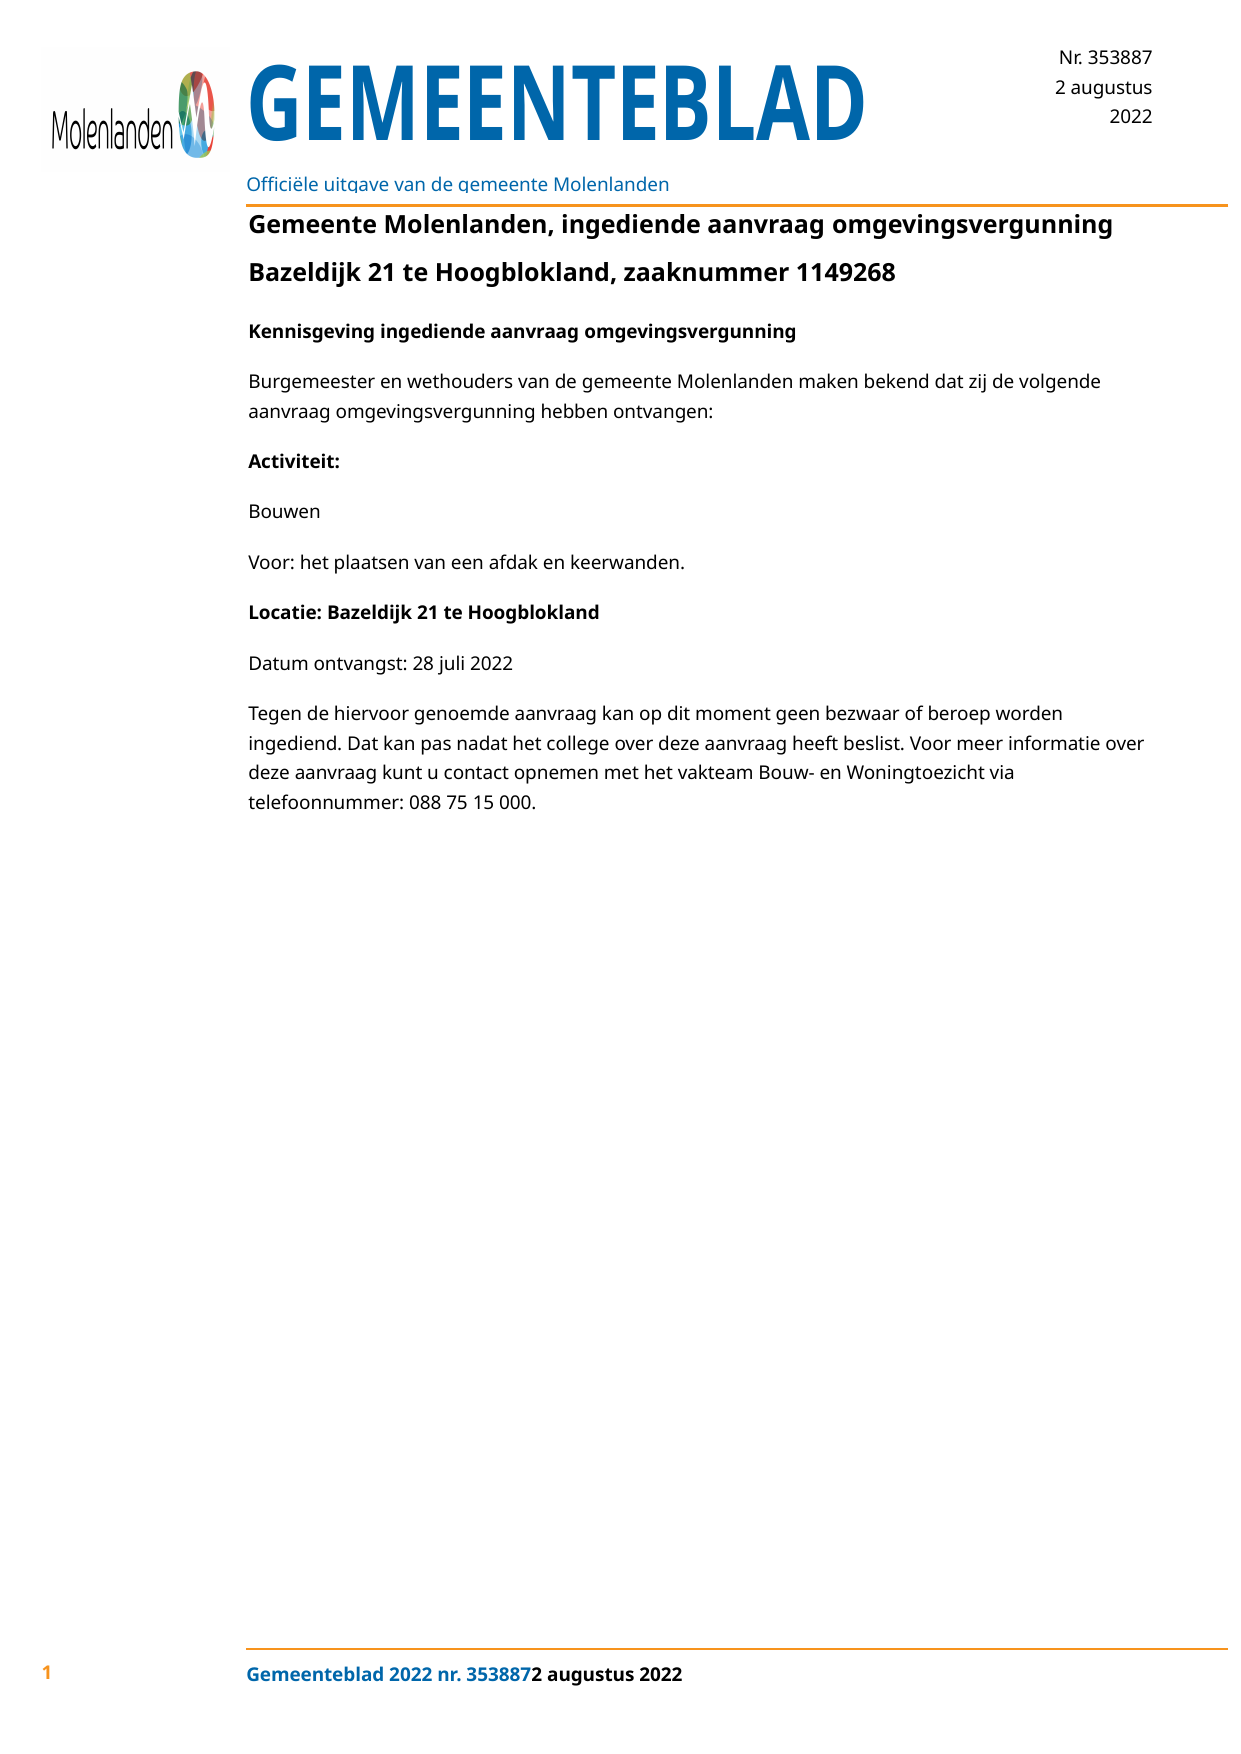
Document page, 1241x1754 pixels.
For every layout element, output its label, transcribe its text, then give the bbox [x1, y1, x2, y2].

text Bouwen [248, 499, 1152, 524]
text Activiteit: [248, 448, 1152, 474]
picture [41, 47, 231, 172]
text Locatie: Bazeldijk 21 te Hoogblokland [248, 599, 1152, 625]
text Gemeente Molenlanden, ingediende aanvraag omgevingsvergunning Bazeldijk 21 te Hoogblokland, zaaknummer 1149268 [248, 207, 1152, 288]
text Burgemeester en wethouders van de gemeente Molenlanden maken bekend dat zij de volgende aanvraag omgevingsvergunning hebben ontvangen: [248, 368, 1152, 424]
text Voor: het plaatsen van een afdak en keerwanden. [248, 549, 1152, 575]
text Tegen de hiervoor genoemde aanvraag kan op dit moment geen bezwaar of beroep worden ingediend. Dat kan pas nadat het college over deze aanvraag heeft beslist. Voor meer informatie over deze aanvraag kunt u contact opnemen met het vakteam Bouw- en Woningtoezicht via telefoonnummer: 088 75 15 000. [248, 700, 1152, 815]
text Datum ontvangst: 28 juli 2022 [248, 650, 1152, 676]
text Kennisgeving ingediende aanvraag omgevingsvergunning [248, 318, 1152, 344]
